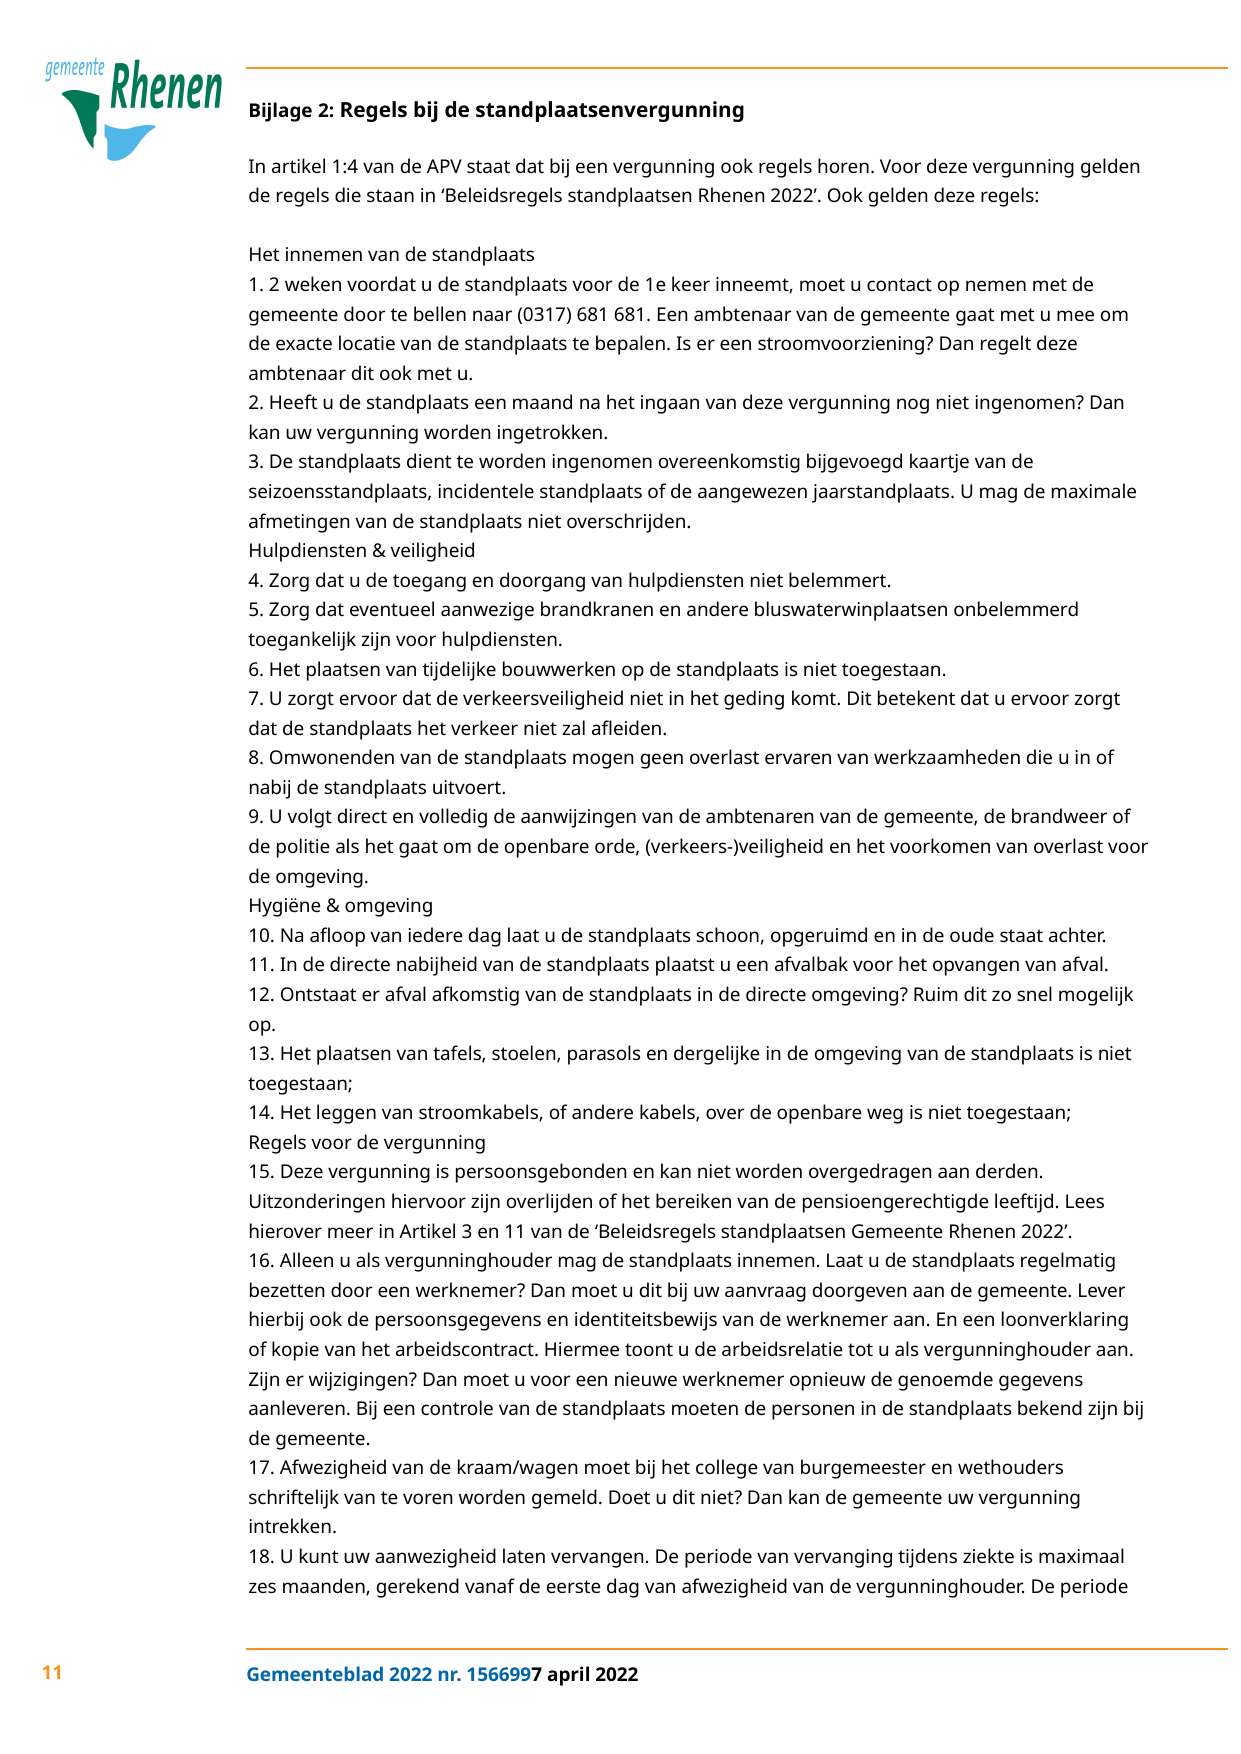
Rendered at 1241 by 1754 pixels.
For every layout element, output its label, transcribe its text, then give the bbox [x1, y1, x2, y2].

text 17. Afwezigheid van de kraam/wagen moet bij het college van burgemeester en wethouders schriftelijk van te voren worden gemeld. Doet u dit niet? Dan kan de gemeente uw vergunning intrekken. [248, 1454, 1152, 1539]
text Bijlage 2: Regels bij de standplaatsenvergunning [248, 95, 1152, 123]
text 8. Omwonenden van de standplaats mogen geen overlast ervaren van werkzaamheden die u in of nabij de standplaats uitvoert. [248, 744, 1152, 800]
text 14. Het leggen van stroomkabels, of andere kabels, over de openbare weg is niet toegestaan; [248, 1099, 1152, 1125]
picture [41, 47, 231, 172]
text 18. U kunt uw aanwezigheid laten vervangen. De periode van vervanging tijdens ziekte is maximaal zes maanden, gerekend vanaf de eerste dag van afwezigheid van de vergunninghouder. De periode [248, 1543, 1152, 1599]
text Hygiëne & omgeving [248, 892, 1152, 918]
text 10. Na afloop van iedere dag laat u de standplaats schoon, opgeruimd en in de oude staat achter. [248, 922, 1152, 948]
text 3. De standplaats dient te worden ingenomen overeenkomstig bijgevoegd kaartje van de seizoensstandplaats, incidentele standplaats of de aangewezen jaarstandplaats. U mag de maximale afmetingen van de standplaats niet overschrijden. [248, 449, 1152, 534]
text 11. In de directe nabijheid van de standplaats plaatst u een afvalbak voor het opvangen van afval. [248, 952, 1152, 977]
text 2. Heeft u de standplaats een maand na het ingaan van deze vergunning nog niet ingenomen? Dan kan uw vergunning worden ingetrokken. [248, 389, 1152, 445]
text 16. Alleen u als vergunninghouder mag de standplaats innemen. Laat u de standplaats regelmatig bezetten door een werknemer? Dan moet u dit bij uw aanvraag doorgeven aan de gemeente. Lever hierbij ook de persoonsgegevens en identiteitsbewijs van de werknemer aan. En een loonverklaring of kopie van het arbeidscontract. Hiermee toont u de arbeidsrelatie tot u als vergunninghouder aan. Zijn er wijzigingen? Dan moet u voor een nieuwe werknemer opnieuw de genoemde gegevens aanleveren. Bij een controle van de standplaats moeten de personen in de standplaats bekend zijn bij de gemeente. [248, 1247, 1152, 1451]
text 7. U zorgt ervoor dat de verkeersveiligheid niet in het geding komt. Dit betekent dat u ervoor zorgt dat de standplaats het verkeer niet zal afleiden. [248, 685, 1152, 741]
text 6. Het plaatsen van tijdelijke bouwwerken op de standplaats is niet toegestaan. [248, 656, 1152, 682]
text Het innemen van de standplaats [248, 242, 1152, 267]
text 15. Deze vergunning is persoonsgebonden en kan niet worden overgedragen aan derden. Uitzonderingen hiervoor zijn overlijden of het bereiken van de pensioengerechtigde leeftijd. Lees hierover meer in Artikel 3 en 11 van de ‘Beleidsregels standplaatsen Gemeente Rhenen 2022’. [248, 1159, 1152, 1244]
text 5. Zorg dat eventueel aanwezige brandkranen en andere bluswaterwinplaatsen onbelemmerd toegankelijk zijn voor hulpdiensten. [248, 597, 1152, 652]
text Regels voor de vergunning [248, 1129, 1152, 1155]
text 1. 2 weken voordat u de standplaats voor de 1e keer inneemt, moet u contact op nemen met de gemeente door te bellen naar (0317) 681 681. Een ambtenaar van de gemeente gaat met u mee om de exacte locatie van de standplaats te bepalen. Is er een stroomvoorziening? Dan regelt deze ambtenaar dit ook met u. [248, 271, 1152, 386]
text In artikel 1:4 van de APV staat dat bij een vergunning ook regels horen. Voor deze vergunning gelden de regels die staan in ‘Beleidsregels standplaatsen Rhenen 2022’. Ook gelden deze regels: [248, 153, 1152, 208]
text 9. U volgt direct en volledig de aanwijzingen van de ambtenaren van de gemeente, de brandweer of de politie als het gaat om de openbare orde, (verkeers-)veiligheid en het voorkomen van overlast voor de omgeving. [248, 804, 1152, 889]
text Hulpdiensten & veiligheid [248, 537, 1152, 563]
text 13. Het plaatsen van tafels, stoelen, parasols en dergelijke in de omgeving van de standplaats is niet toegestaan; [248, 1040, 1152, 1096]
text 4. Zorg dat u de toegang en doorgang van hulpdiensten niet belemmert. [248, 567, 1152, 593]
text 12. Ontstaat er afval afkomstig van de standplaats in de directe omgeving? Ruim dit zo snel mogelijk op. [248, 981, 1152, 1037]
